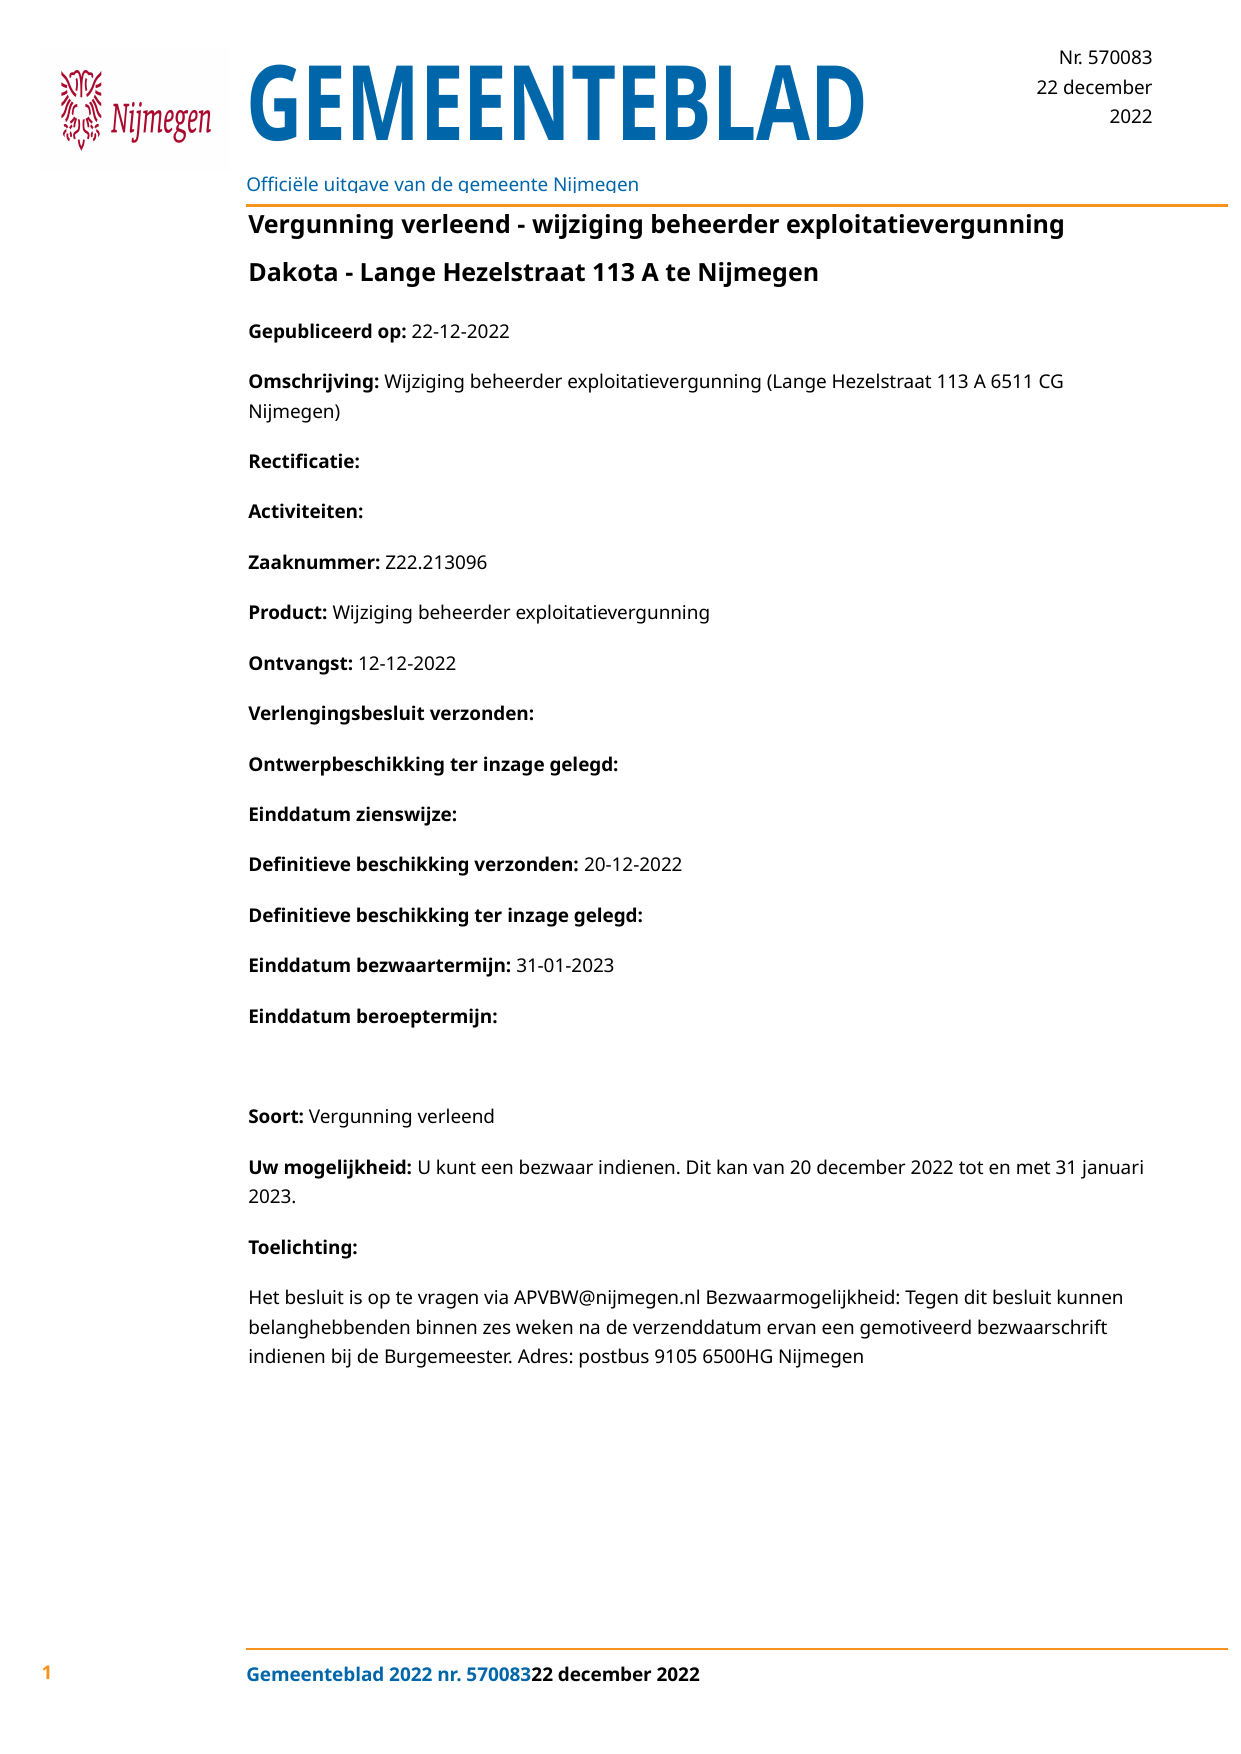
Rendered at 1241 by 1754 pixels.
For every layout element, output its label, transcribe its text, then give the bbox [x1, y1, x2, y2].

text Einddatum beroeptermijn: [248, 1003, 1152, 1029]
text Uw mogelijkheid: U kunt een bezwaar indienen. Dit kan van 20 december 2022 tot en met 31 januari 2023. [248, 1154, 1152, 1209]
text Product: Wijziging beheerder exploitatievergunning [248, 599, 1152, 625]
text Toelichting: [248, 1234, 1152, 1260]
text Definitieve beschikking verzonden: 20-12-2022 [248, 852, 1152, 877]
text Einddatum zienswijze: [248, 801, 1152, 827]
text Gepubliceerd op: 22-12-2022 [248, 318, 1152, 344]
text Zaaknummer: Z22.213096 [248, 549, 1152, 575]
picture [41, 47, 231, 172]
text Omschrijving: Wijziging beheerder exploitatievergunning (Lange Hezelstraat 113 A 6511 CG Nijmegen) [248, 368, 1152, 424]
text Definitieve beschikking ter inzage gelegd: [248, 902, 1152, 928]
text Rectificatie: [248, 448, 1152, 474]
text Ontwerpbeschikking ter inzage gelegd: [248, 751, 1152, 777]
text Verlengingsbesluit verzonden: [248, 700, 1152, 726]
text Einddatum bezwaartermijn: 31-01-2023 [248, 952, 1152, 978]
text Activiteiten: [248, 499, 1152, 524]
text Het besluit is op te vragen via APVBW@nijmegen.nl Bezwaarmogelijkheid: Tegen dit besluit kunnen belanghebbenden binnen zes weken na de verzenddatum ervan een gemotiveerd bezwaarschrift indienen bij de Burgemeester. Adres: postbus 9105 6500HG Nijmegen [248, 1284, 1152, 1369]
text Soort: Vergunning verleend [248, 1104, 1152, 1129]
text Ontvangst: 12-12-2022 [248, 650, 1152, 676]
text Vergunning verleend - wijziging beheerder exploitatievergunning Dakota - Lange Hezelstraat 113 A te Nijmegen [248, 207, 1152, 288]
